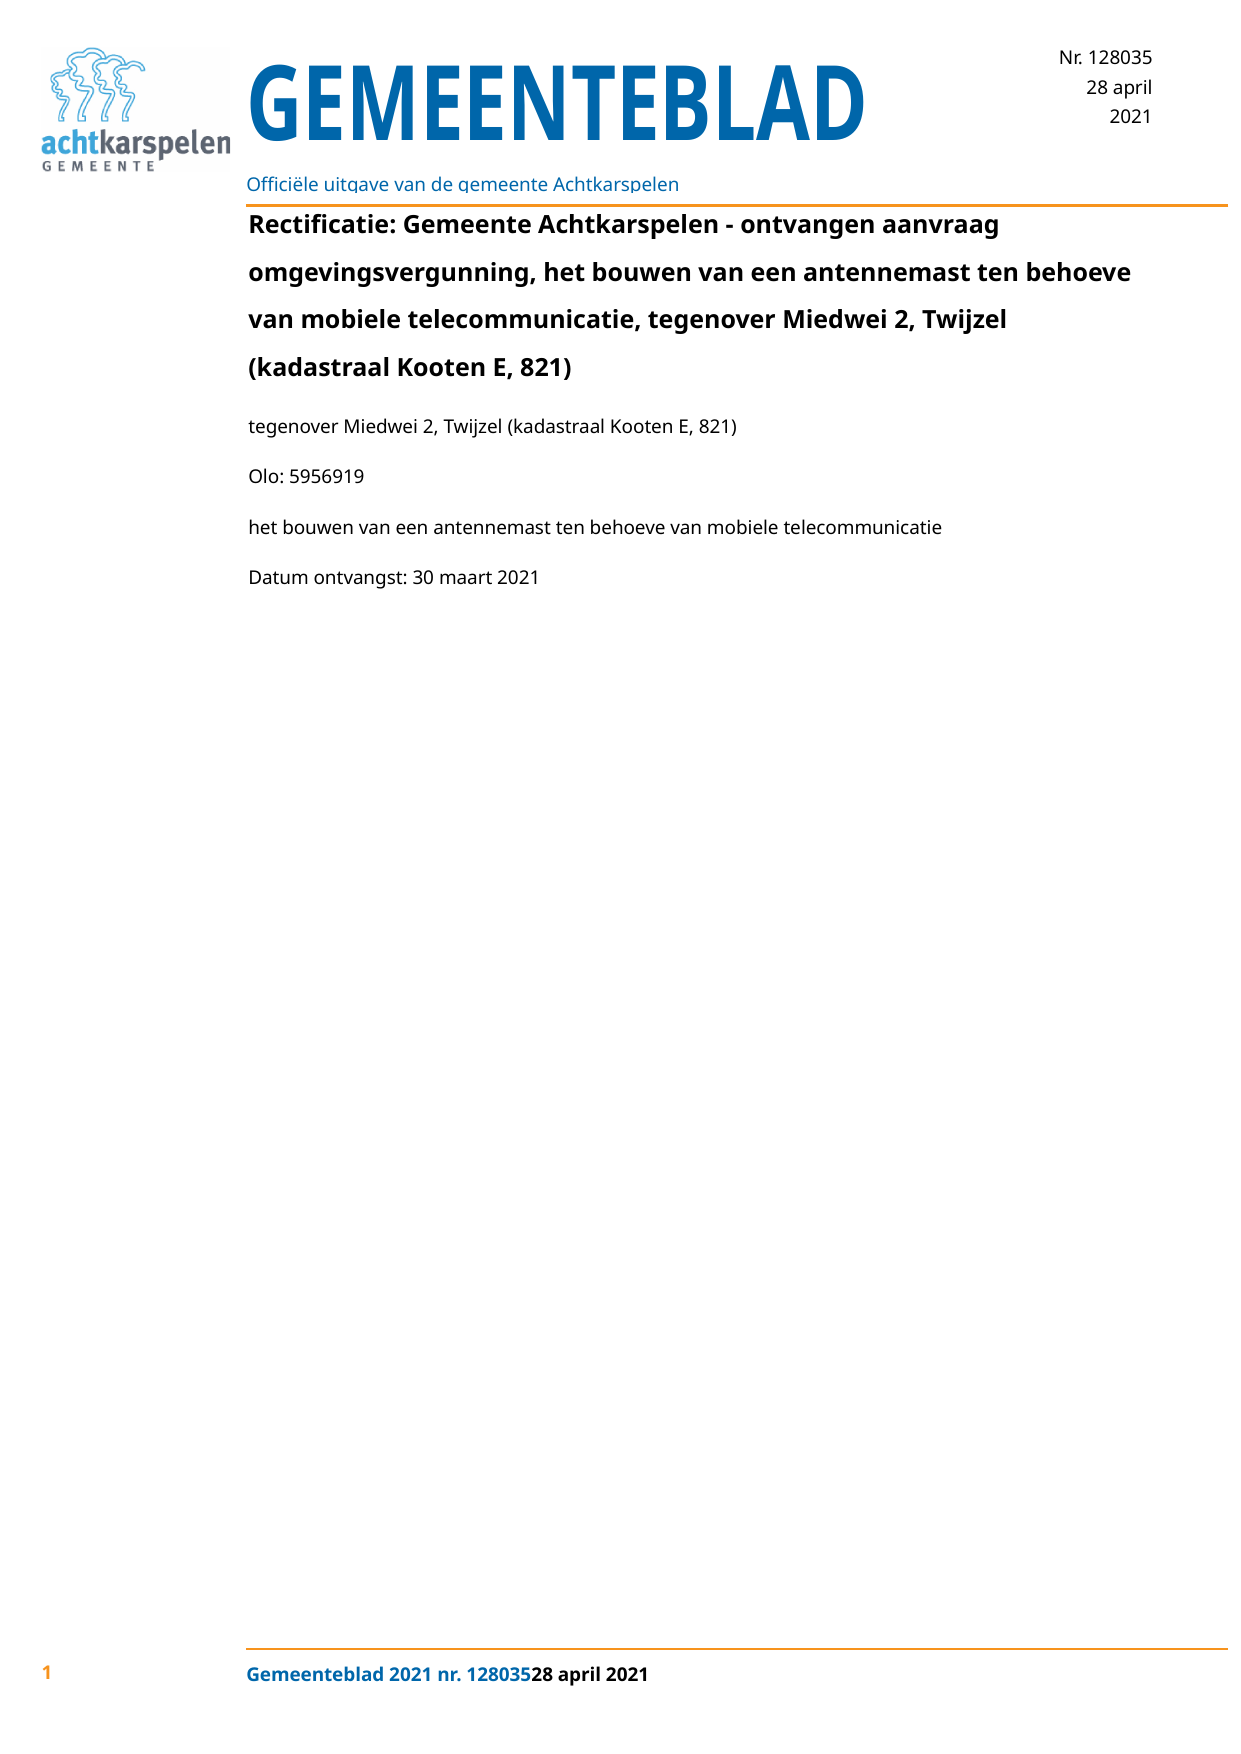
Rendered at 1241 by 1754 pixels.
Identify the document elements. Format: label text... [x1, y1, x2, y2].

text Olo: 5956919 [248, 463, 1152, 489]
text het bouwen van een antennemast ten behoeve van mobiele telecommunicatie [248, 514, 1152, 540]
picture [41, 47, 231, 172]
text Datum ontvangst: 30 maart 2021 [248, 564, 1152, 590]
text Rectificatie: Gemeente Achtkarspelen - ontvangen aanvraag omgevingsvergunning, het bouwen van een antennemast ten behoeve van mobiele telecommunicatie, tegenover Miedwei 2, Twijzel (kadastraal Kooten E, 821) [248, 207, 1152, 384]
text tegenover Miedwei 2, Twijzel (kadastraal Kooten E, 821) [248, 413, 1152, 439]
